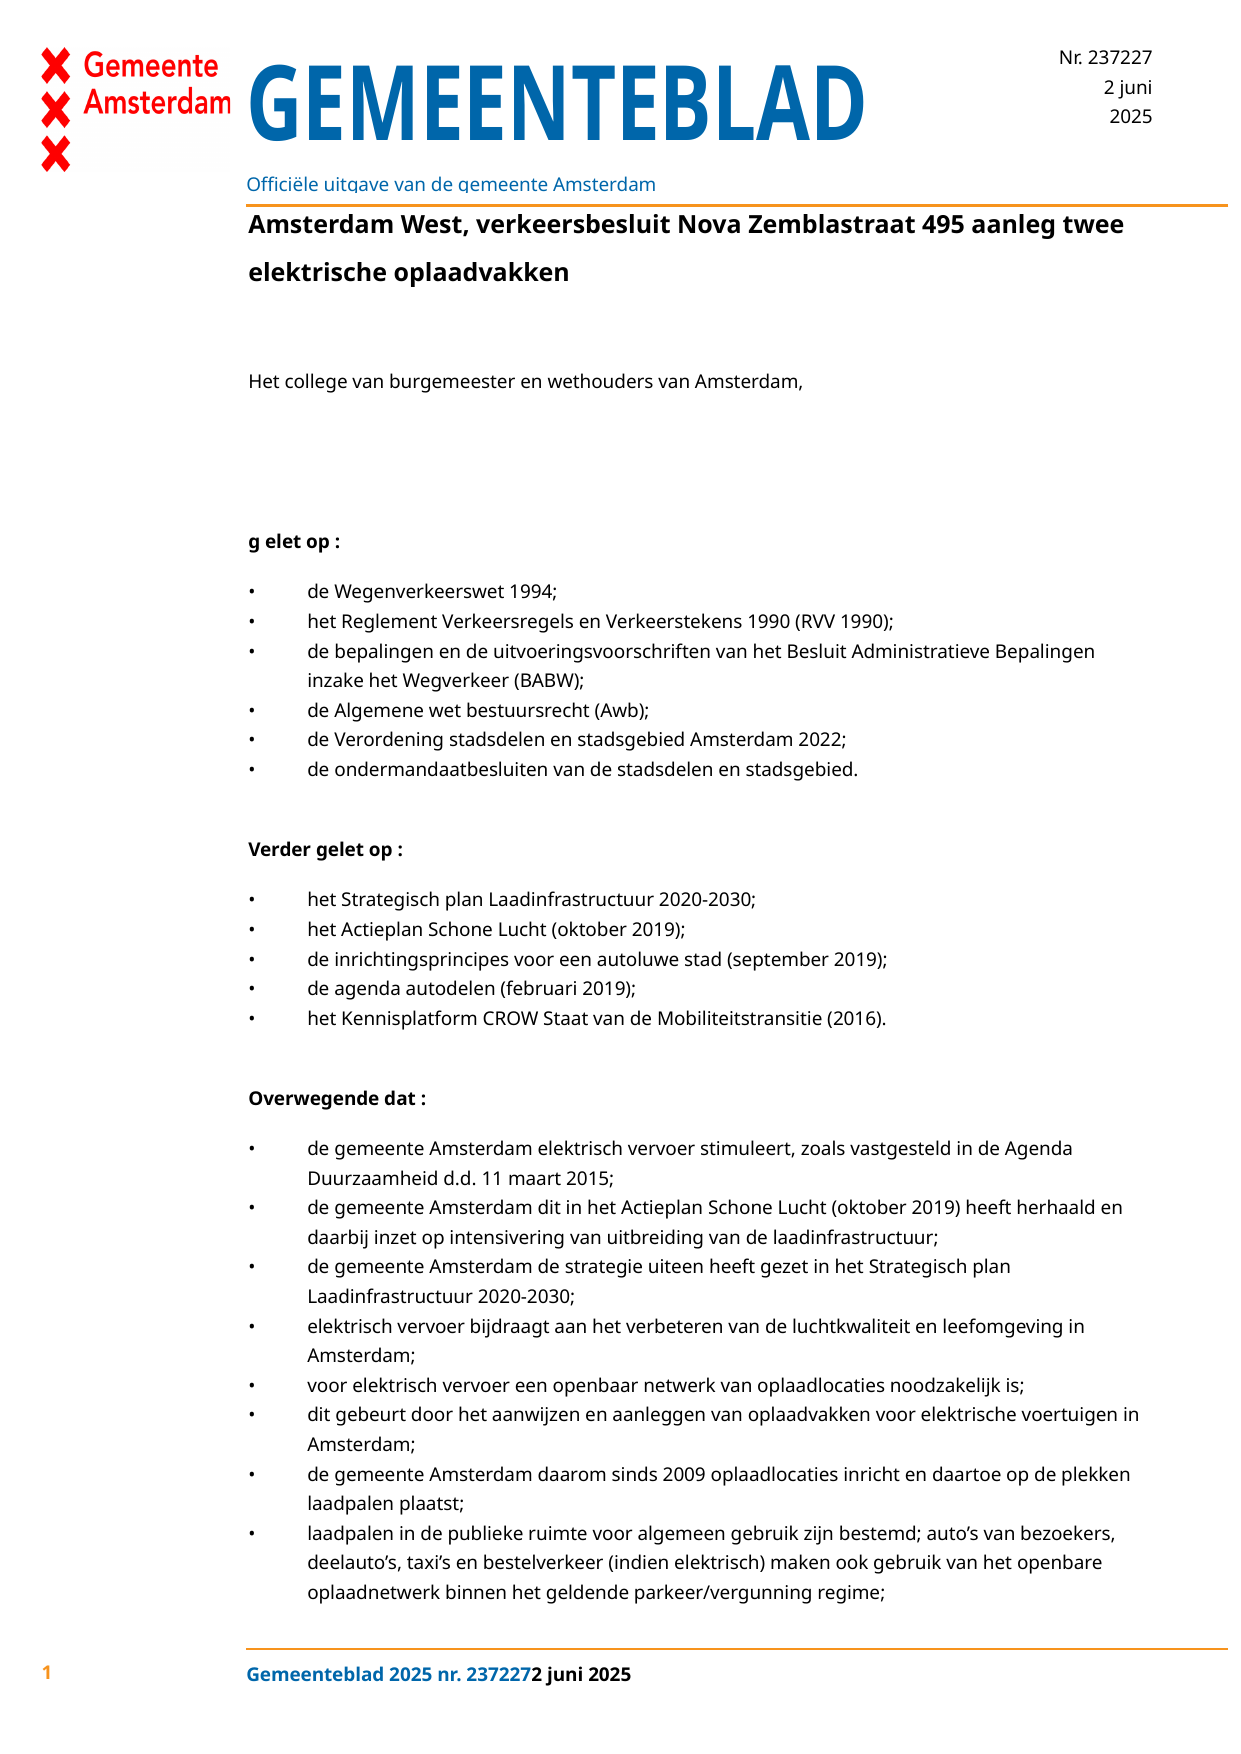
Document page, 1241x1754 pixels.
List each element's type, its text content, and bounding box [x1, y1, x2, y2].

list de gemeente Amsterdam dit in het Actieplan Schone Lucht (oktober 2019) heeft herhaald en daarbij inzet op intensivering van uitbreiding van de laadinfrastructuur; [248, 1194, 1152, 1250]
list de gemeente Amsterdam elektrisch vervoer stimuleert, zoals vastgesteld in de Agenda Duurzaamheid d.d. 11 maart 2015; [248, 1135, 1152, 1191]
list het Actieplan Schone Lucht (oktober 2019); [248, 916, 1152, 942]
text Het college van burgemeester en wethouders van Amsterdam, [248, 368, 1152, 394]
text g elet op : [248, 528, 1152, 554]
list laadpalen in de publieke ruimte voor algemeen gebruik zijn bestemd; auto’s van bezoekers, deelauto’s, taxi’s en bestelverkeer (indien elektrisch) maken ook gebruik van het openbare oplaadnetwerk binnen het geldende parkeer/vergunning regime; [248, 1520, 1152, 1605]
list het Reglement Verkeersregels en Verkeerstekens 1990 (RVV 1990); [248, 608, 1152, 634]
list de Verordening stadsdelen en stadsgebied Amsterdam 2022; [248, 727, 1152, 752]
list de gemeente Amsterdam daarom sinds 2009 oplaadlocaties inricht en daartoe op de plekken laadpalen plaatst; [248, 1461, 1152, 1516]
list de inrichtingsprincipes voor een autoluwe stad (september 2019); [248, 946, 1152, 971]
picture [41, 47, 231, 172]
list dit gebeurt door het aanwijzen en aanleggen van oplaadvakken voor elektrische voertuigen in Amsterdam; [248, 1402, 1152, 1457]
list voor elektrisch vervoer een openbaar netwerk van oplaadlocaties noodzakelijk is; [248, 1372, 1152, 1398]
text Verder gelet op : [248, 836, 1152, 862]
list de Wegenverkeerswet 1994; [248, 579, 1152, 604]
list het Strategisch plan Laadinfrastructuur 2020-2030; [248, 887, 1152, 912]
text Amsterdam West, verkeersbesluit Nova Zemblastraat 495 aanleg twee elektrische oplaadvakken [248, 207, 1152, 288]
list het Kennisplatform CROW Staat van de Mobiliteitstransitie (2016). [248, 1005, 1152, 1031]
list de agenda autodelen (februari 2019); [248, 975, 1152, 1001]
list de bepalingen en de uitvoeringsvoorschriften van het Besluit Administratieve Bepalingen inzake het Wegverkeer (BABW); [248, 638, 1152, 693]
list de Algemene wet bestuursrecht (Awb); [248, 697, 1152, 723]
list elektrisch vervoer bijdraagt aan het verbeteren van de luchtkwaliteit en leefomgeving in Amsterdam; [248, 1313, 1152, 1368]
list de ondermandaatbesluiten van de stadsdelen en stadsgebied. [248, 756, 1152, 782]
text Overwegende dat : [248, 1085, 1152, 1111]
list de gemeente Amsterdam de strategie uiteen heeft gezet in het Strategisch plan Laadinfrastructuur 2020-2030; [248, 1254, 1152, 1309]
